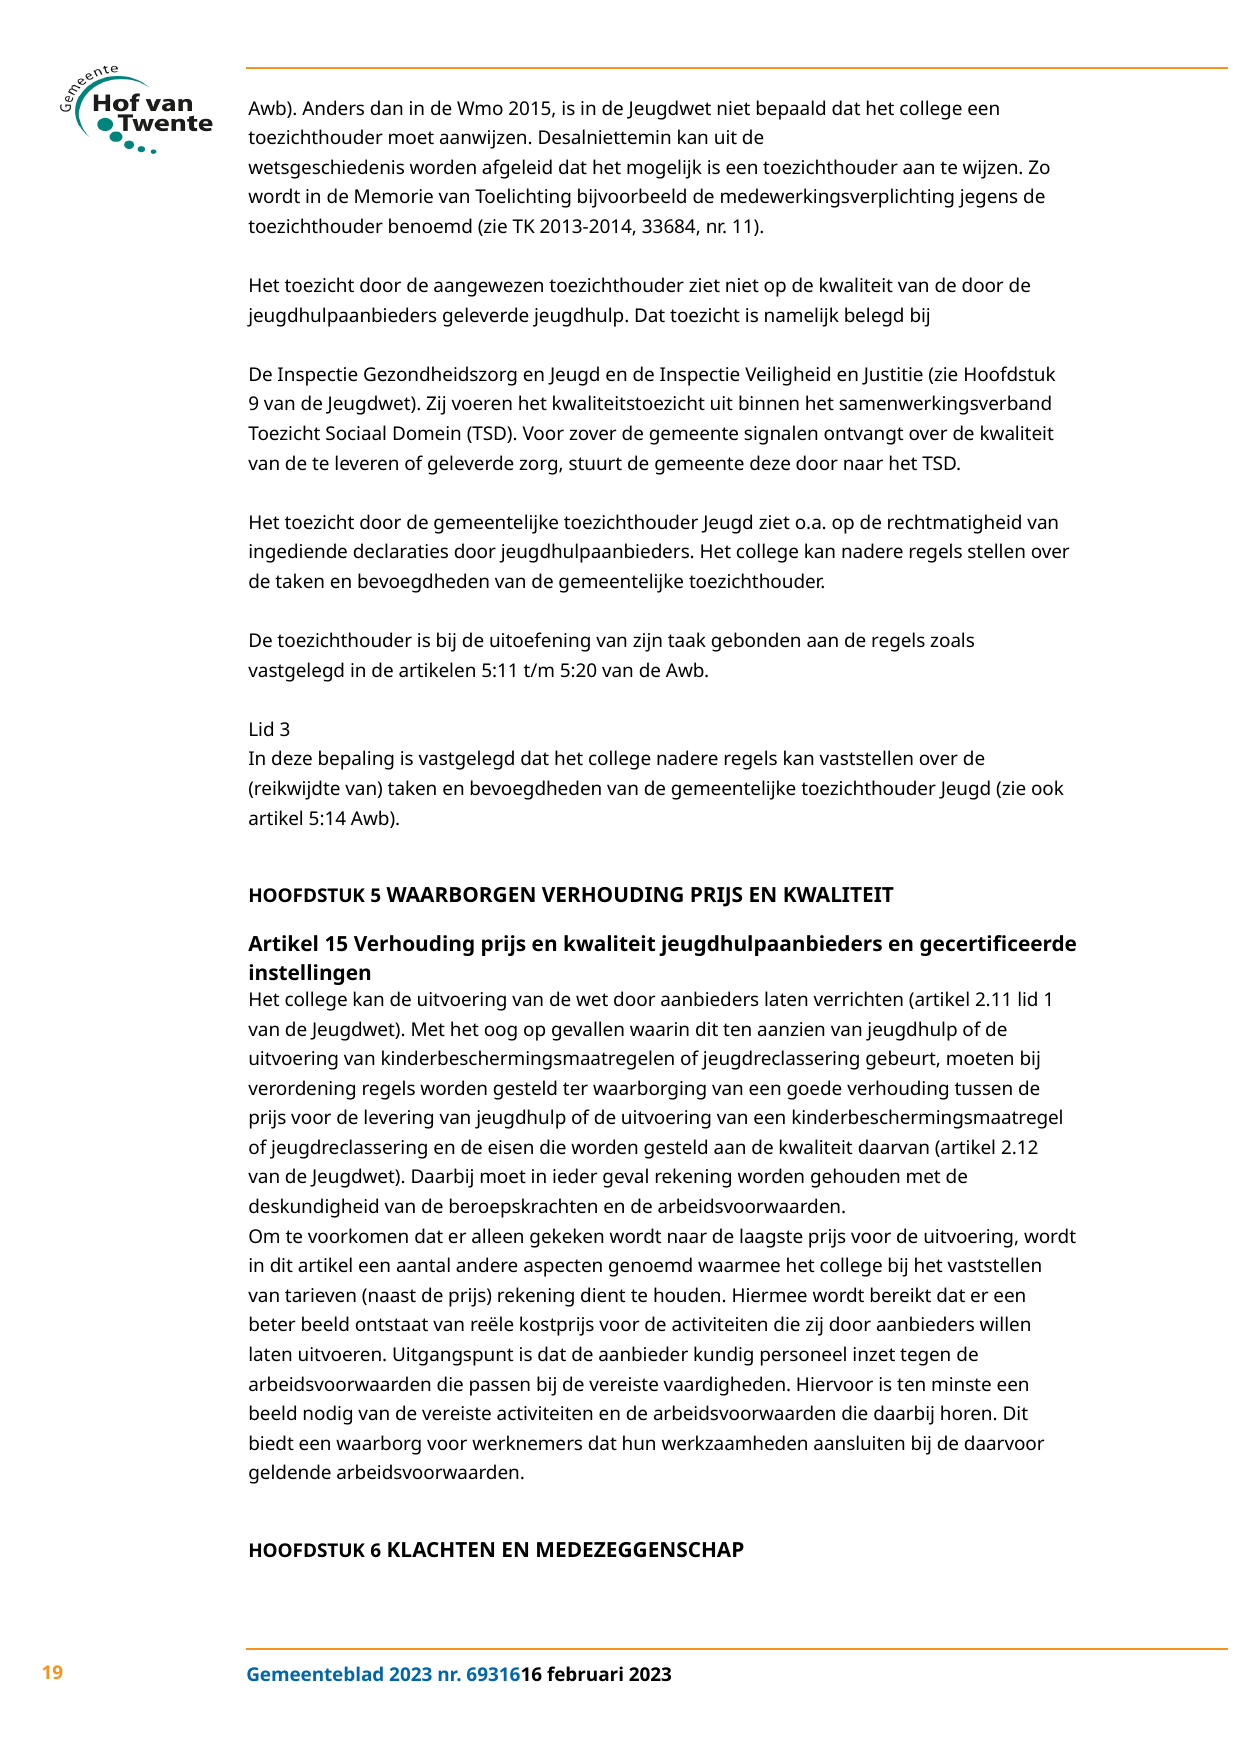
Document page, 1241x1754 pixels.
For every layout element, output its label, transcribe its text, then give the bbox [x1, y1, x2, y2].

text van de Jeugdwet). Met het oog op gevallen waarin dit ten aanzien van jeugdhulp of de [248, 1016, 1152, 1041]
text geldende arbeidsvoorwaarden. [248, 1459, 1152, 1485]
text Het toezicht door de gemeentelijke toezichthouder Jeugd ziet o.a. op de rechtmatigheid van [248, 509, 1152, 535]
text van de Jeugdwet). Daarbij moet in ieder geval rekening worden gehouden met de [248, 1164, 1152, 1189]
text deskundigheid van de beroepskrachten en de arbeidsvoorwaarden. [248, 1193, 1152, 1219]
text toezichthouder benoemd (zie TK 2013-2014, 33684, nr. 11). [248, 213, 1152, 239]
text arbeidsvoorwaarden die passen bij de vereiste vaardigheden. Hiervoor is ten minste een [248, 1371, 1152, 1396]
text beeld nodig van de vereiste activiteiten en de arbeidsvoorwaarden die daarbij horen. Dit [248, 1400, 1152, 1426]
text biedt een waarborg voor werknemers dat hun werkzaamheden aansluiten bij de daarvoor [248, 1430, 1152, 1456]
text (reikwijdte van) taken en bevoegdheden van de gemeentelijke toezichthouder Jeugd (zie ook [248, 775, 1152, 801]
text Artikel 15 Verhouding prijs en kwaliteit jeugdhulpaanbieders en gecertificeerde instellingen [248, 929, 1152, 986]
text De toezichthouder is bij de uitoefening van zijn taak gebonden aan de regels zoals [248, 627, 1152, 653]
text 9 van de Jeugdwet). Zij voeren het kwaliteitstoezicht uit binnen het samenwerkingsverband [248, 391, 1152, 416]
text de taken en bevoegdheden van de gemeentelijke toezichthouder. [248, 568, 1152, 594]
text Awb). Anders dan in de Wmo 2015, is in de Jeugdwet niet bepaald dat het college een [248, 95, 1152, 121]
text vastgelegd in de artikelen 5:11 t/m 5:20 van de Awb. [248, 657, 1152, 683]
text Lid 3 [248, 716, 1152, 742]
text HOOFDSTUK 6 KLACHTEN EN MEDEZEGGENSCHAP [248, 1535, 1152, 1563]
text jeugdhulpaanbieders geleverde jeugdhulp. Dat toezicht is namelijk belegd bij [248, 302, 1152, 328]
text van tarieven (naast de prijs) rekening dient te houden. Hiermee wordt bereikt dat er een [248, 1282, 1152, 1308]
text Om te voorkomen dat er alleen gekeken wordt naar de laagste prijs voor de uitvoering, wordt [248, 1223, 1152, 1248]
text of jeugdreclassering en de eisen die worden gesteld aan de kwaliteit daarvan (artikel 2.12 [248, 1134, 1152, 1160]
text artikel 5:14 Awb). [248, 805, 1152, 831]
text uitvoering van kinderbeschermingsmaatregelen of jeugdreclassering gebeurt, moeten bij [248, 1045, 1152, 1071]
picture [41, 47, 231, 172]
text prijs voor de levering van jeugdhulp of de uitvoering van een kinderbeschermingsmaatregel [248, 1104, 1152, 1130]
text verordening regels worden gesteld ter waarborging van een goede verhouding tussen de [248, 1075, 1152, 1101]
text Toezicht Sociaal Domein (TSD). Voor zover de gemeente signalen ontvangt over de kwaliteit [248, 420, 1152, 446]
text Het toezicht door de aangewezen toezichthouder ziet niet op de kwaliteit van de door de [248, 272, 1152, 298]
text toezichthouder moet aanwijzen. Desalniettemin kan uit de [248, 124, 1152, 150]
text beter beeld ontstaat van reële kostprijs voor de activiteiten die zij door aanbieders willen [248, 1312, 1152, 1337]
text ingediende declaraties door jeugdhulpaanbieders. Het college kan nadere regels stellen over [248, 538, 1152, 564]
text HOOFDSTUK 5 WAARBORGEN VERHOUDING PRIJS EN KWALITEIT [248, 880, 1152, 908]
text De Inspectie Gezondheidszorg en Jeugd en de Inspectie Veiligheid en Justitie (zie Hoofdstuk [248, 361, 1152, 387]
text laten uitvoeren. Uitgangspunt is dat de aanbieder kundig personeel inzet tegen de [248, 1341, 1152, 1367]
text In deze bepaling is vastgelegd dat het college nadere regels kan vaststellen over de [248, 746, 1152, 771]
text wordt in de Memorie van Toelichting bijvoorbeeld de medewerkingsverplichting jegens de [248, 183, 1152, 209]
text in dit artikel een aantal andere aspecten genoemd waarmee het college bij het vaststellen [248, 1252, 1152, 1278]
text wetsgeschiedenis worden afgeleid dat het mogelijk is een toezichthouder aan te wijzen. Zo [248, 154, 1152, 180]
text van de te leveren of geleverde zorg, stuurt de gemeente deze door naar het TSD. [248, 450, 1152, 476]
text Het college kan de uitvoering van de wet door aanbieders laten verrichten (artikel 2.11 lid 1 [248, 986, 1152, 1012]
